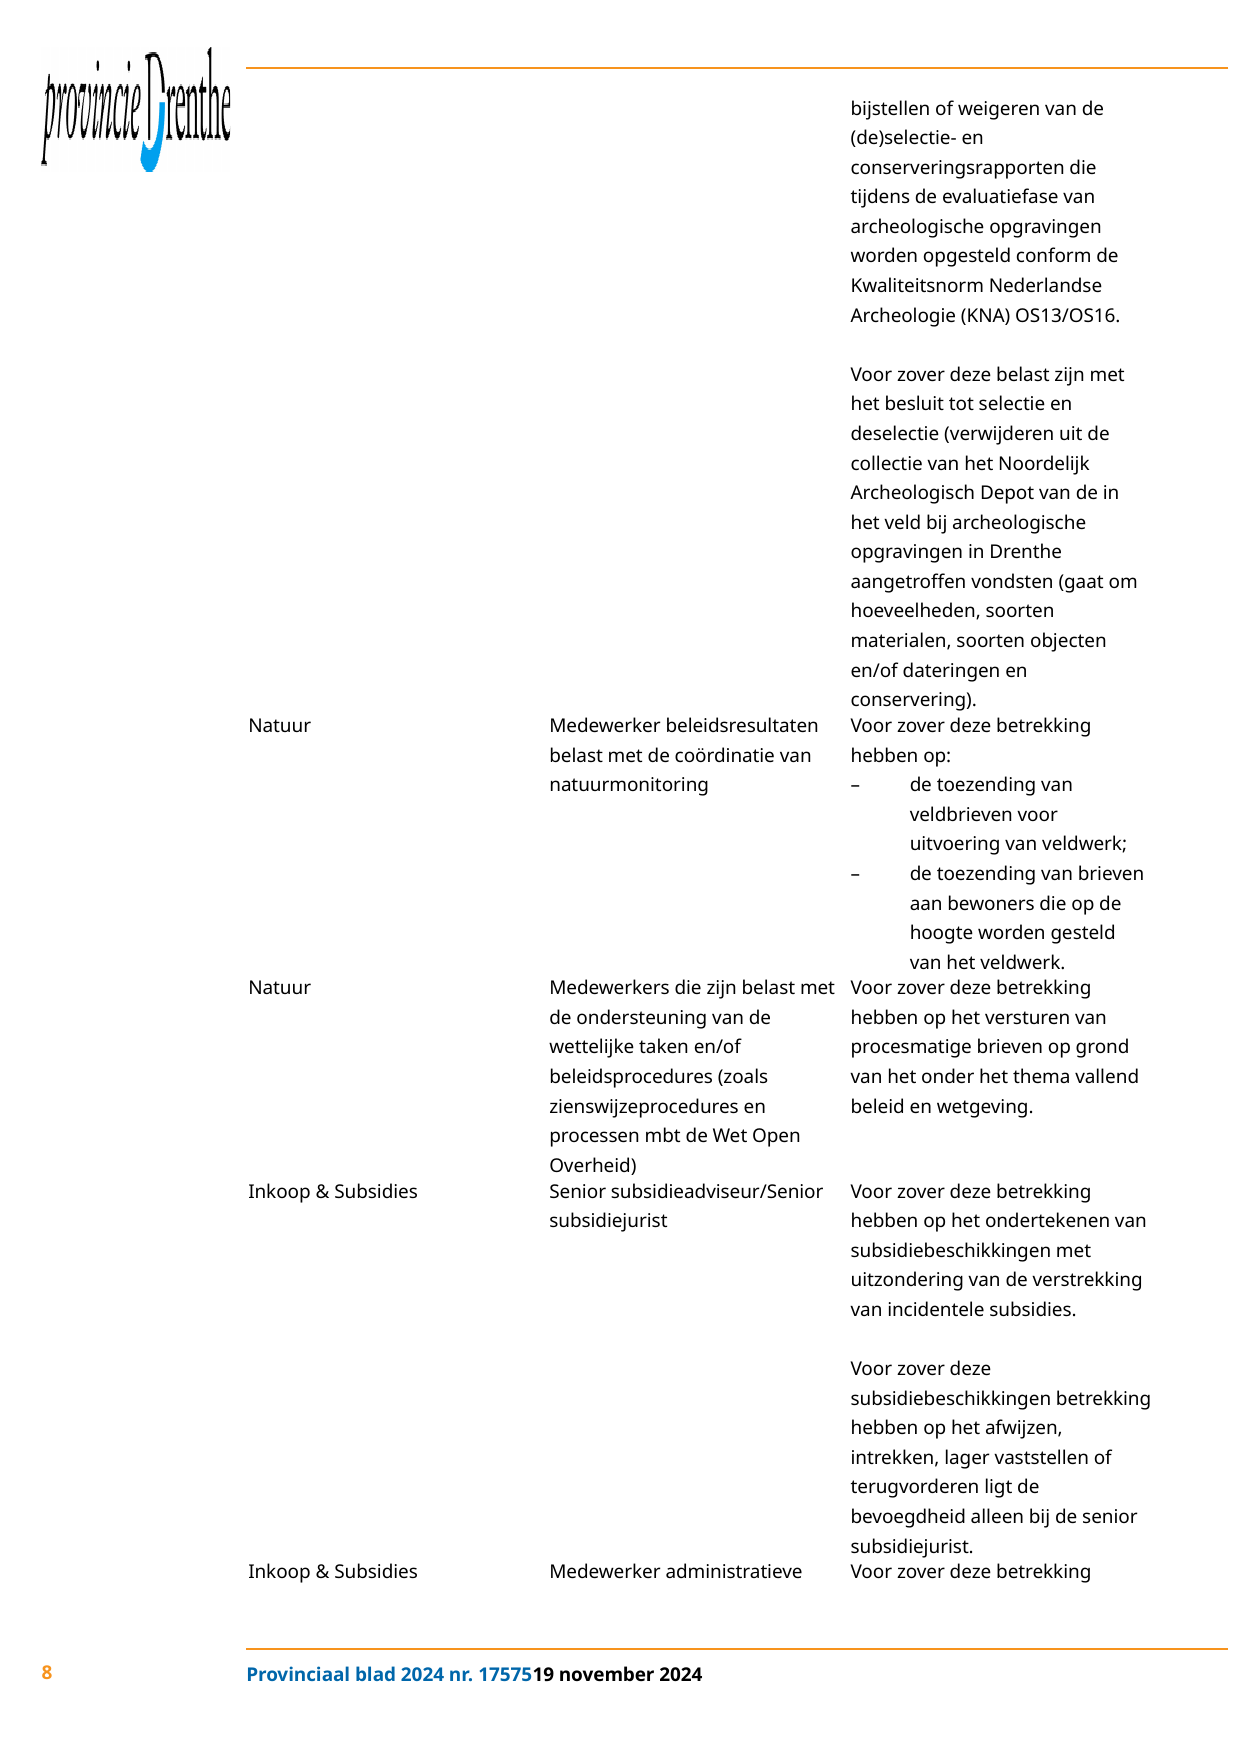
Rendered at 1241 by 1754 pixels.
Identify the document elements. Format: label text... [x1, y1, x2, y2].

table_cell [248, 95, 549, 712]
table_cell Senior subsidieadviseur/Senior subsidiejurist [549, 1178, 850, 1558]
table_cell bijstellen of weigeren van de (de)selectie- en conserveringsrapporten die tijdens de evaluatiefase van archeologische opgravingen worden opgesteld conform de Kwaliteitsnorm Nederlandse Archeologie (KNA) OS13/OS16. Voor zover deze belast zijn met het besluit tot selectie en deselectie (verwijderen uit de collectie van het Noordelijk Archeologisch Depot van de in het veld bij archeologische opgravingen in Drenthe aangetroffen vondsten (gaat om hoeveelheden, soorten materialen, soorten objecten en/of dateringen en conservering). [850, 95, 1152, 712]
table_cell Inkoop & Subsidies [248, 1559, 549, 1584]
table_cell Medewerker administratieve [549, 1559, 850, 1584]
table_cell Natuur [248, 712, 549, 974]
table_cell Inkoop & Subsidies [248, 1178, 549, 1558]
table_cell [549, 95, 850, 712]
picture [41, 47, 231, 172]
table_cell Voor zover deze betrekking [850, 1559, 1152, 1584]
table_cell Voor zover deze betrekking hebben op het ondertekenen van subsidiebeschikkingen met uitzondering van de verstrekking van incidentele subsidies. Voor zover deze subsidiebeschikkingen betrekking hebben op het afwijzen, intrekken, lager vaststellen of terugvorderen ligt de bevoegdheid alleen bij de senior subsidiejurist. [850, 1178, 1152, 1558]
table_cell Voor zover deze betrekking hebben op het versturen van procesmatige brieven op grond van het onder het thema vallend beleid en wetgeving. [850, 975, 1152, 1178]
table_cell Medewerker beleidsresultaten belast met de coördinatie van natuurmonitoring [549, 712, 850, 974]
table_cell Natuur [248, 975, 549, 1178]
table_cell Medewerkers die zijn belast met de ondersteuning van de wettelijke taken en/of beleidsprocedures (zoals zienswijzeprocedures en processen mbt de Wet Open Overheid) [549, 975, 850, 1178]
table_cell Voor zover deze betrekking hebben op: de toezending van veldbrieven voor uitvoering van veldwerk; de toezending van brieven aan bewoners die op de hoogte worden gesteld van het veldwerk. [850, 712, 1152, 974]
